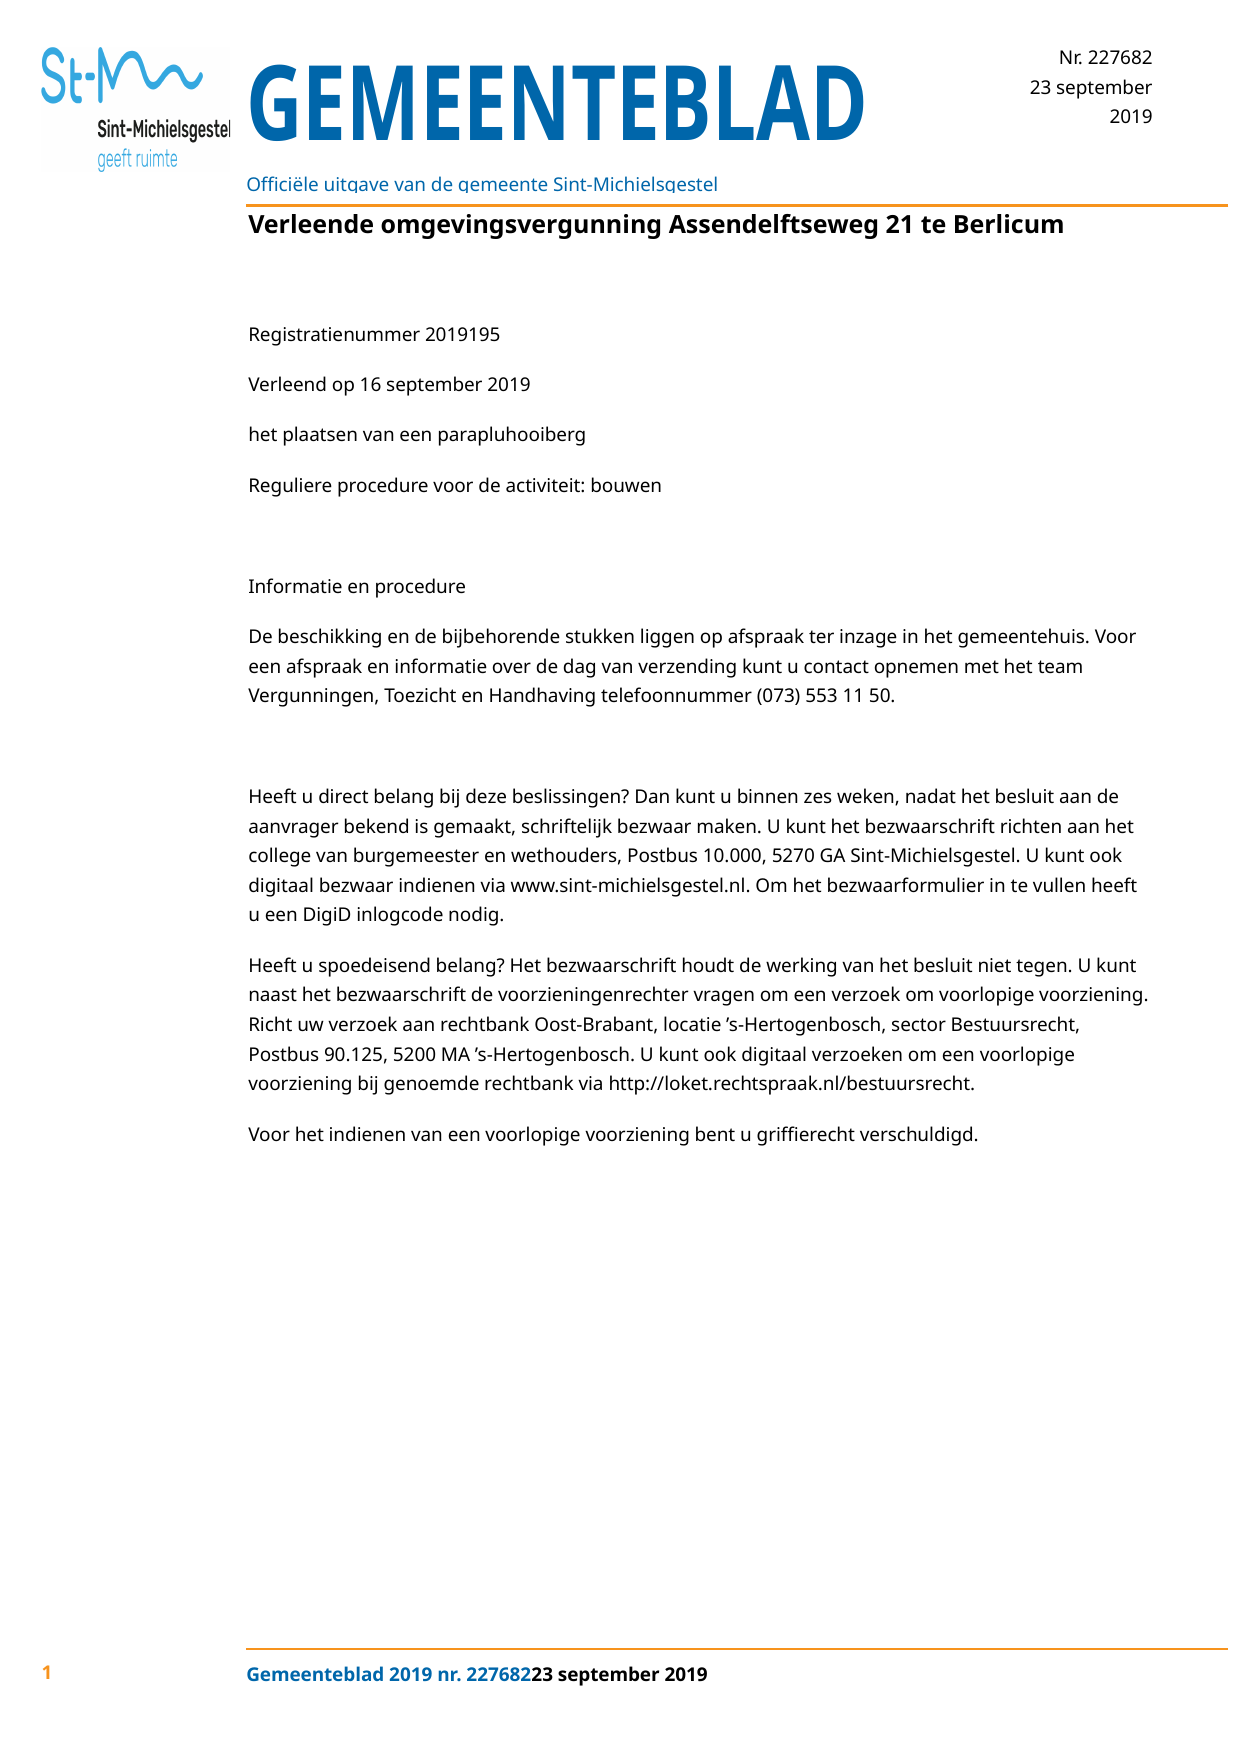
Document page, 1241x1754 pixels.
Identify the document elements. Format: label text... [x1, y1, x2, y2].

text Verleende omgevingsvergunning Assendelftseweg 21 te Berlicum [248, 207, 1152, 241]
text Heeft u direct belang bij deze beslissingen? Dan kunt u binnen zes weken, nadat het besluit aan de aanvrager bekend is gemaakt, schriftelijk bezwaar maken. U kunt het bezwaarschrift richten aan het college van burgemeester en wethouders, Postbus 10.000, 5270 GA Sint-Michielsgestel. U kunt ook digitaal bezwaar indienen via www.sint-michielsgestel.nl. Om het bezwaarformulier in te vullen heeft u een DigiD inlogcode nodig. [248, 783, 1152, 927]
text Verleend op 16 september 2019 [248, 371, 1152, 397]
text De beschikking en de bijbehorende stukken liggen op afspraak ter inzage in het gemeentehuis. Voor een afspraak en informatie over de dag van verzending kunt u contact opnemen met het team Vergunningen, Toezicht en Handhaving telefoonnummer (073) 553 11 50. [248, 623, 1152, 708]
text Registratienummer 2019195 [248, 321, 1152, 346]
text Reguliere procedure voor de activiteit: bouwen [248, 472, 1152, 498]
text Informatie en procedure [248, 573, 1152, 598]
text Voor het indienen van een voorlopige voorziening bent u griffierecht verschuldigd. [248, 1121, 1152, 1146]
text Heeft u spoedeisend belang? Het bezwaarschrift houdt de werking van het besluit niet tegen. U kunt naast het bezwaarschrift de voorzieningenrechter vragen om een verzoek om voorlopige voorziening. Richt uw verzoek aan rechtbank Oost-Brabant, locatie ’s-Hertogenbosch, sector Bestuursrecht, Postbus 90.125, 5200 MA ’s-Hertogenbosch. U kunt ook digitaal verzoeken om een voorlopige voorziening bij genoemde rechtbank via http://loket.rechtspraak.nl/bestuursrecht. [248, 952, 1152, 1096]
text het plaatsen van een parapluhooiberg [248, 422, 1152, 447]
picture [41, 47, 231, 172]
